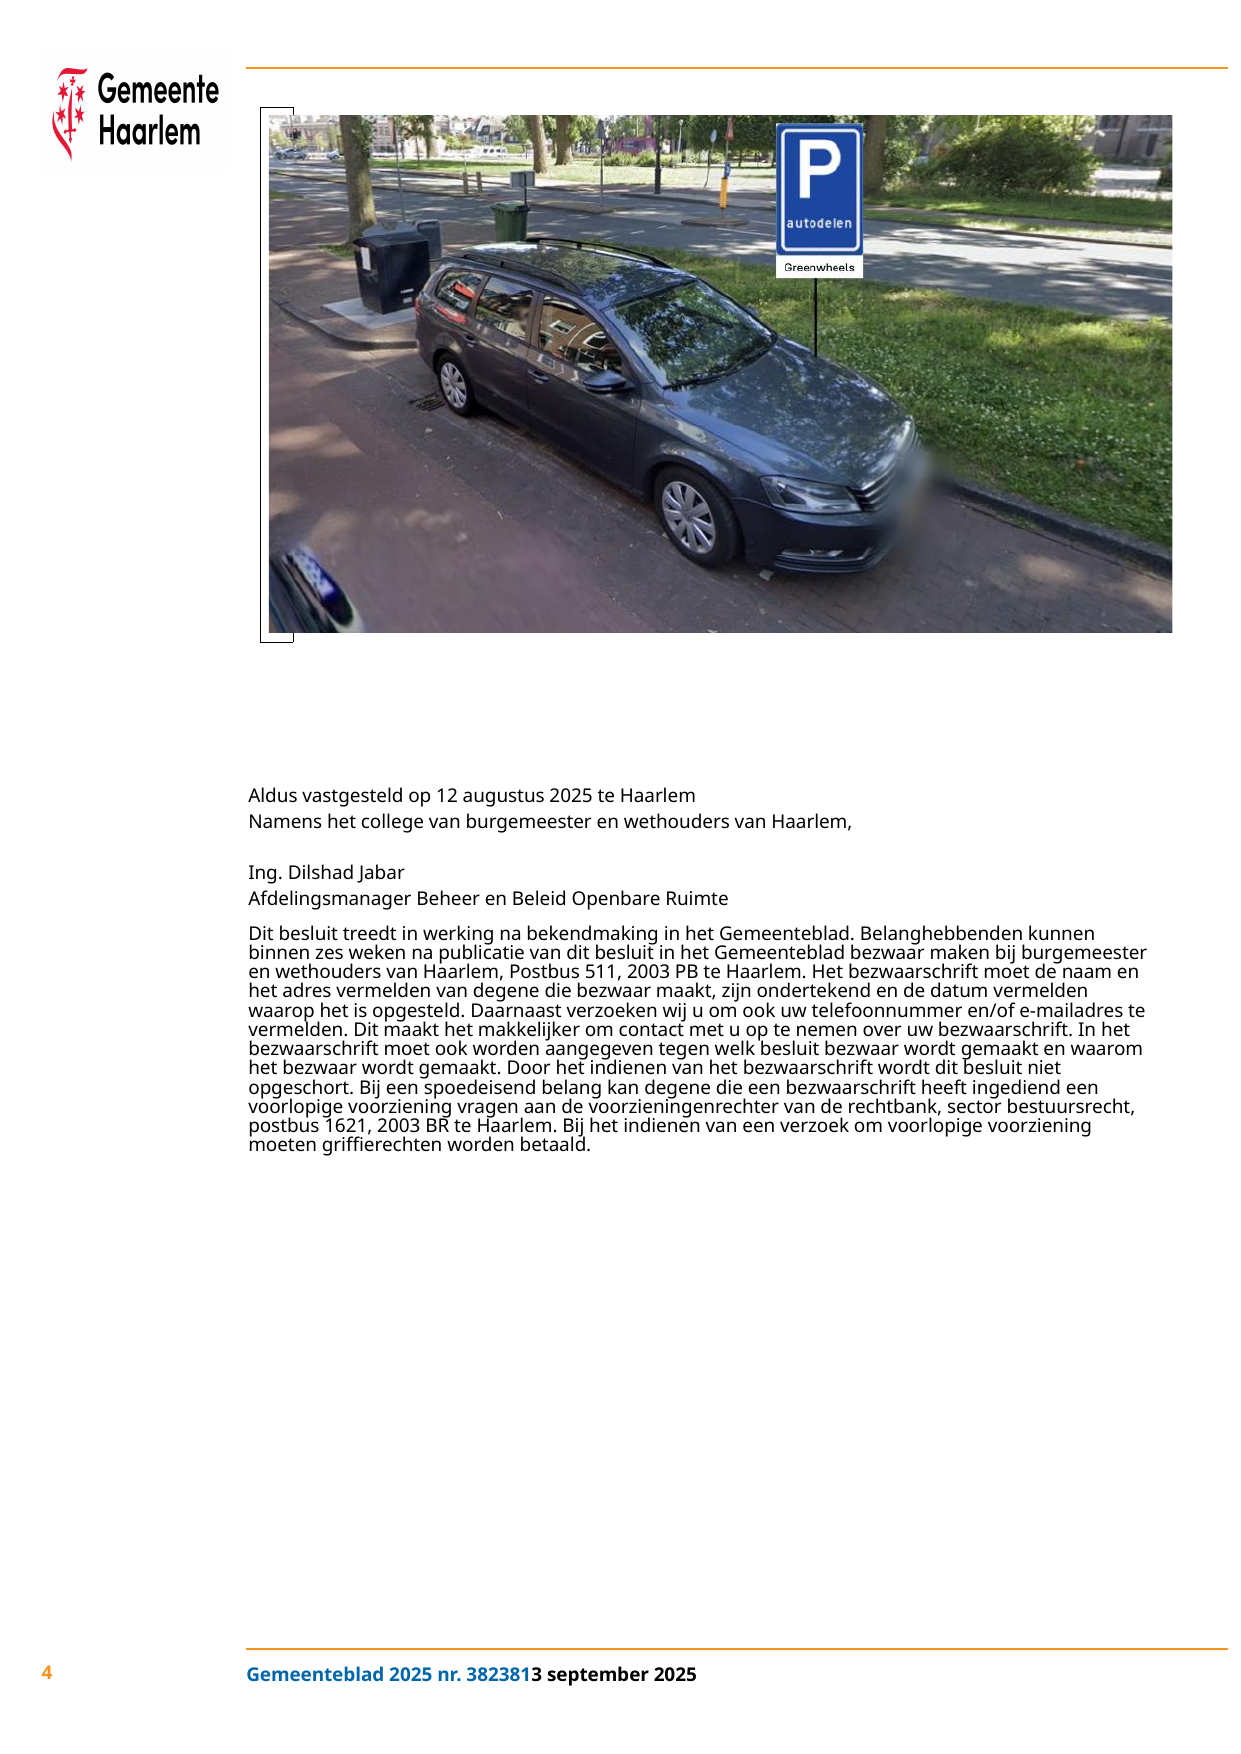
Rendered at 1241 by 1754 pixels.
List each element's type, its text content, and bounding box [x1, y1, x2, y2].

text Ing. Dilshad Jabar [248, 859, 1152, 885]
text Aldus vastgesteld op 12 augustus 2025 te Haarlem [248, 782, 1152, 808]
picture [268, 115, 1173, 633]
picture [41, 47, 231, 172]
text Afdelingsmanager Beheer en Beleid Openbare Ruimte [248, 885, 1152, 911]
text Namens het college van burgemeester en wethouders van Haarlem, [248, 808, 1152, 834]
text Dit besluit treedt in werking na bekendmaking in het Gemeenteblad. Belanghebbenden kunnen binnen zes weken na publicatie van dit besluit in het Gemeenteblad bezwaar maken bij burgemeester en wethouders van Haarlem, Postbus 511, 2003 PB te Haarlem. Het bezwaarschrift moet de naam en het adres vermelden van degene die bezwaar maakt, zijn ondertekend en de datum vermelden waarop het is opgesteld. Daarnaast verzoeken wij u om ook uw telefoonnummer en/of e-mailadres te vermelden. Dit maakt het makkelijker om contact met u op te nemen over uw bezwaarschrift. In het bezwaarschrift moet ook worden aangegeven tegen welk besluit bezwaar wordt gemaakt en waarom het bezwaar wordt gemaakt. Door het indienen van het bezwaarschrift wordt dit besluit niet opgeschort. Bij een spoedeisend belang kan degene die een bezwaarschrift heeft ingediend een voorlopige voorziening vragen aan de voorzieningenrechter van de rechtbank, sector bestuursrecht, postbus 1621, 2003 BR te Haarlem. Bij het indienen van een verzoek om voorlopige voorziening moeten griffierechten worden betaald. [248, 924, 1152, 1156]
